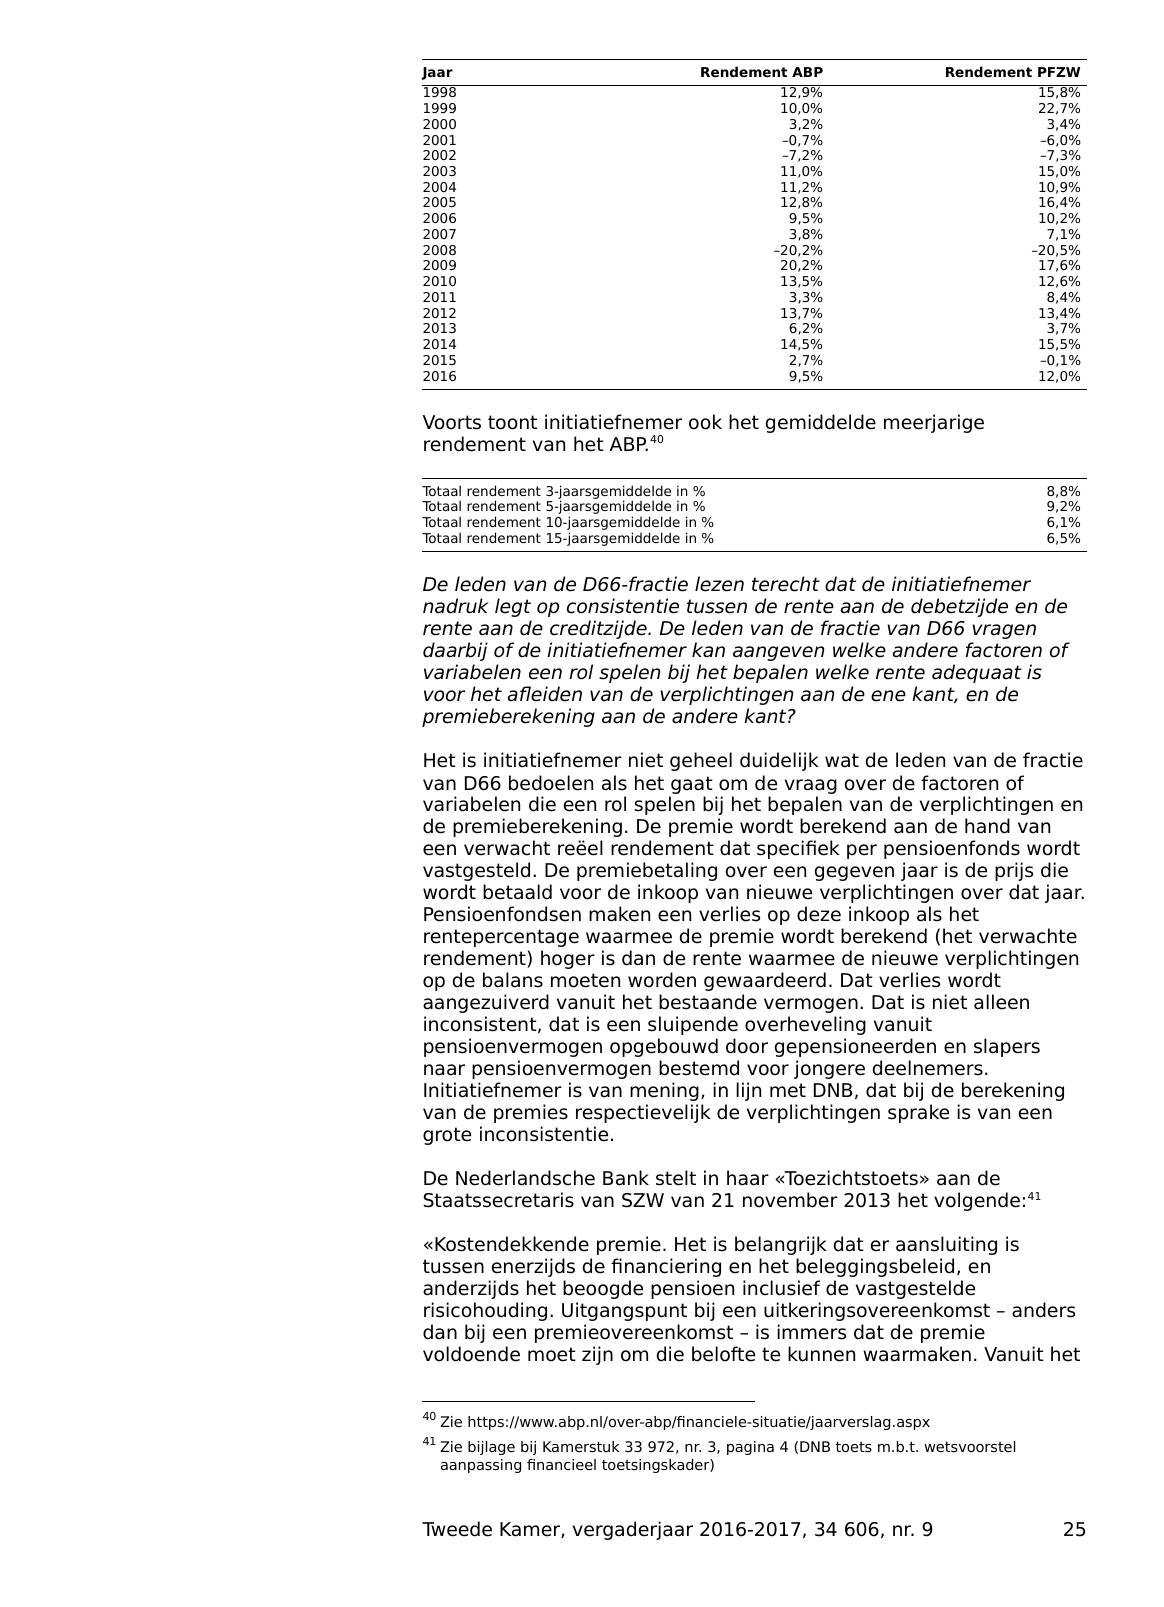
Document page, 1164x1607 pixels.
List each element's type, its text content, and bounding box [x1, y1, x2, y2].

table_cell 13,5% [577, 274, 829, 290]
table_cell –0,7% [577, 133, 829, 148]
table_cell 15,0% [829, 164, 1087, 179]
table_cell 2007 [422, 227, 577, 242]
table_cell 13,4% [829, 305, 1087, 321]
table_cell –7,2% [577, 148, 829, 164]
table_cell 1998 [422, 86, 577, 101]
table_cell 15,8% [829, 86, 1087, 101]
table_cell 3,8% [577, 227, 829, 242]
table_cell 2012 [422, 305, 577, 321]
table_cell 3,4% [829, 117, 1087, 132]
table_header Rendement PFZW [829, 60, 1087, 85]
table_cell 2000 [422, 117, 577, 132]
table_cell –0,1% [829, 353, 1087, 368]
table_header Rendement ABP [577, 60, 829, 85]
table_cell 11,2% [577, 180, 829, 195]
table_cell 12,9% [577, 86, 829, 101]
table_cell 13,7% [577, 305, 829, 321]
table_cell 16,4% [829, 195, 1087, 211]
table_cell Totaal rendement 5-jaarsgemiddelde in % [422, 499, 967, 515]
table_cell 2004 [422, 180, 577, 195]
table_cell 2001 [422, 133, 577, 148]
table_cell 7,1% [829, 227, 1087, 242]
table_cell 3,2% [577, 117, 829, 132]
text De Nederlandsche Bank stelt in haar «Toezichtstoets» aan de Staatssecretaris van SZW van 21 november 2013 het volgende: [422, 1168, 1087, 1212]
table_cell 2006 [422, 211, 577, 227]
table_cell 20,2% [577, 258, 829, 274]
table_cell 15,5% [829, 337, 1087, 353]
table_cell 9,2% [967, 499, 1087, 515]
text Het is initiatiefnemer niet geheel duidelijk wat de leden van de fractie van D66 bedoelen als het gaat om de vraag over de factoren of variabelen die een rol spelen bij het bepalen van de verplichtingen en de premieberekening. De premie wordt berekend aan de hand van een verwacht reëel rendement dat specifiek per pensioenfonds wordt vastgesteld. De premiebetaling over een gegeven jaar is de prijs die wordt betaald voor de inkoop van nieuwe verplichtingen over dat jaar. Pensioenfondsen maken een verlies op deze inkoop als het rentepercentage waarmee de premie wordt berekend (het verwachte rendement) hoger is dan de rente waarmee de nieuwe verplichtingen op de balans moeten worden gewaardeerd. Dat verlies wordt aangezuiverd vanuit het bestaande vermogen. Dat is niet alleen inconsistent, dat is een sluipende overheveling vanuit pensioenvermogen opgebouwd door gepensioneerden en slapers naar pensioenvermogen bestemd voor jongere deelnemers. Initiatiefnemer is van mening, in lijn met DNB, dat bij de berekening van de premies respectievelijk de verplichtingen sprake is van een grote inconsistentie. [422, 750, 1087, 1146]
table_cell 2003 [422, 164, 577, 179]
table_cell 8,4% [829, 290, 1087, 305]
table_cell 9,5% [577, 211, 829, 227]
table_header Totaal rendement 3-jaarsgemiddelde in % [422, 479, 967, 499]
table_cell 10,9% [829, 180, 1087, 195]
table_cell 2,7% [577, 353, 829, 368]
table_cell 1999 [422, 101, 577, 117]
table_cell 6,5% [967, 531, 1087, 551]
table_cell 2009 [422, 258, 577, 274]
table_cell 2014 [422, 337, 577, 353]
table_cell 12,6% [829, 274, 1087, 290]
table_cell 14,5% [577, 337, 829, 353]
table_cell 22,7% [829, 101, 1087, 117]
table_cell 2016 [422, 368, 577, 389]
table_cell –7,3% [829, 148, 1087, 164]
text Voorts toont initiatiefnemer ook het gemiddelde meerjarige rendement van het ABP. [422, 412, 1087, 456]
text Zie https://www.abp.nl/over-abp/financiele-situatie/jaarverslag.aspx [422, 1410, 1087, 1432]
table_header Jaar [422, 60, 577, 85]
text «Kostendekkende premie. Het is belangrijk dat er aansluiting is tussen enerzijds de financiering en het beleggingsbeleid, en anderzijds het beoogde pensioen inclusief de vastgestelde risicohouding. Uitgangspunt bij een uitkeringsovereenkomst – anders dan bij een premieovereenkomst – is immers dat de premie voldoende moet zijn om die belofte te kunnen waarmaken. Vanuit het [422, 1234, 1087, 1366]
table_cell 2015 [422, 353, 577, 368]
table_cell 6,1% [967, 515, 1087, 531]
table_cell 2002 [422, 148, 577, 164]
text De leden van de D66-fractie lezen terecht dat de initiatiefnemer nadruk legt op consistentie tussen de rente aan de debetzijde en de rente aan de creditzijde. De leden van de fractie van D66 vragen daarbij of de initiatiefnemer kan aangeven welke andere factoren of variabelen een rol spelen bij het bepalen welke rente adequaat is voor het afleiden van de verplichtingen aan de ene kant, en de premieberekening aan de andere kant? [422, 574, 1087, 728]
table_cell 2005 [422, 195, 577, 211]
table_cell 2010 [422, 274, 577, 290]
table_header 8,8% [967, 479, 1087, 499]
table_cell 3,7% [829, 321, 1087, 337]
table_cell 6,2% [577, 321, 829, 337]
table_cell 12,0% [829, 368, 1087, 389]
table_cell 10,2% [829, 211, 1087, 227]
table_cell 2013 [422, 321, 577, 337]
table_cell –6,0% [829, 133, 1087, 148]
table_cell 2008 [422, 243, 577, 258]
table_cell Totaal rendement 10-jaarsgemiddelde in % [422, 515, 967, 531]
table_cell 10,0% [577, 101, 829, 117]
table_cell 17,6% [829, 258, 1087, 274]
table_cell 11,0% [577, 164, 829, 179]
table_cell –20,5% [829, 243, 1087, 258]
table_cell 3,3% [577, 290, 829, 305]
text Zie bijlage bij Kamerstuk 33 972, nr. 3, pagina 4 (DNB toets m.b.t. wetsvoorstel aanpassing financieel toetsingskader) [422, 1435, 1087, 1474]
table_cell 2011 [422, 290, 577, 305]
table_cell Totaal rendement 15-jaarsgemiddelde in % [422, 531, 967, 551]
table_cell –20,2% [577, 243, 829, 258]
table_cell 9,5% [577, 368, 829, 389]
table_cell 12,8% [577, 195, 829, 211]
